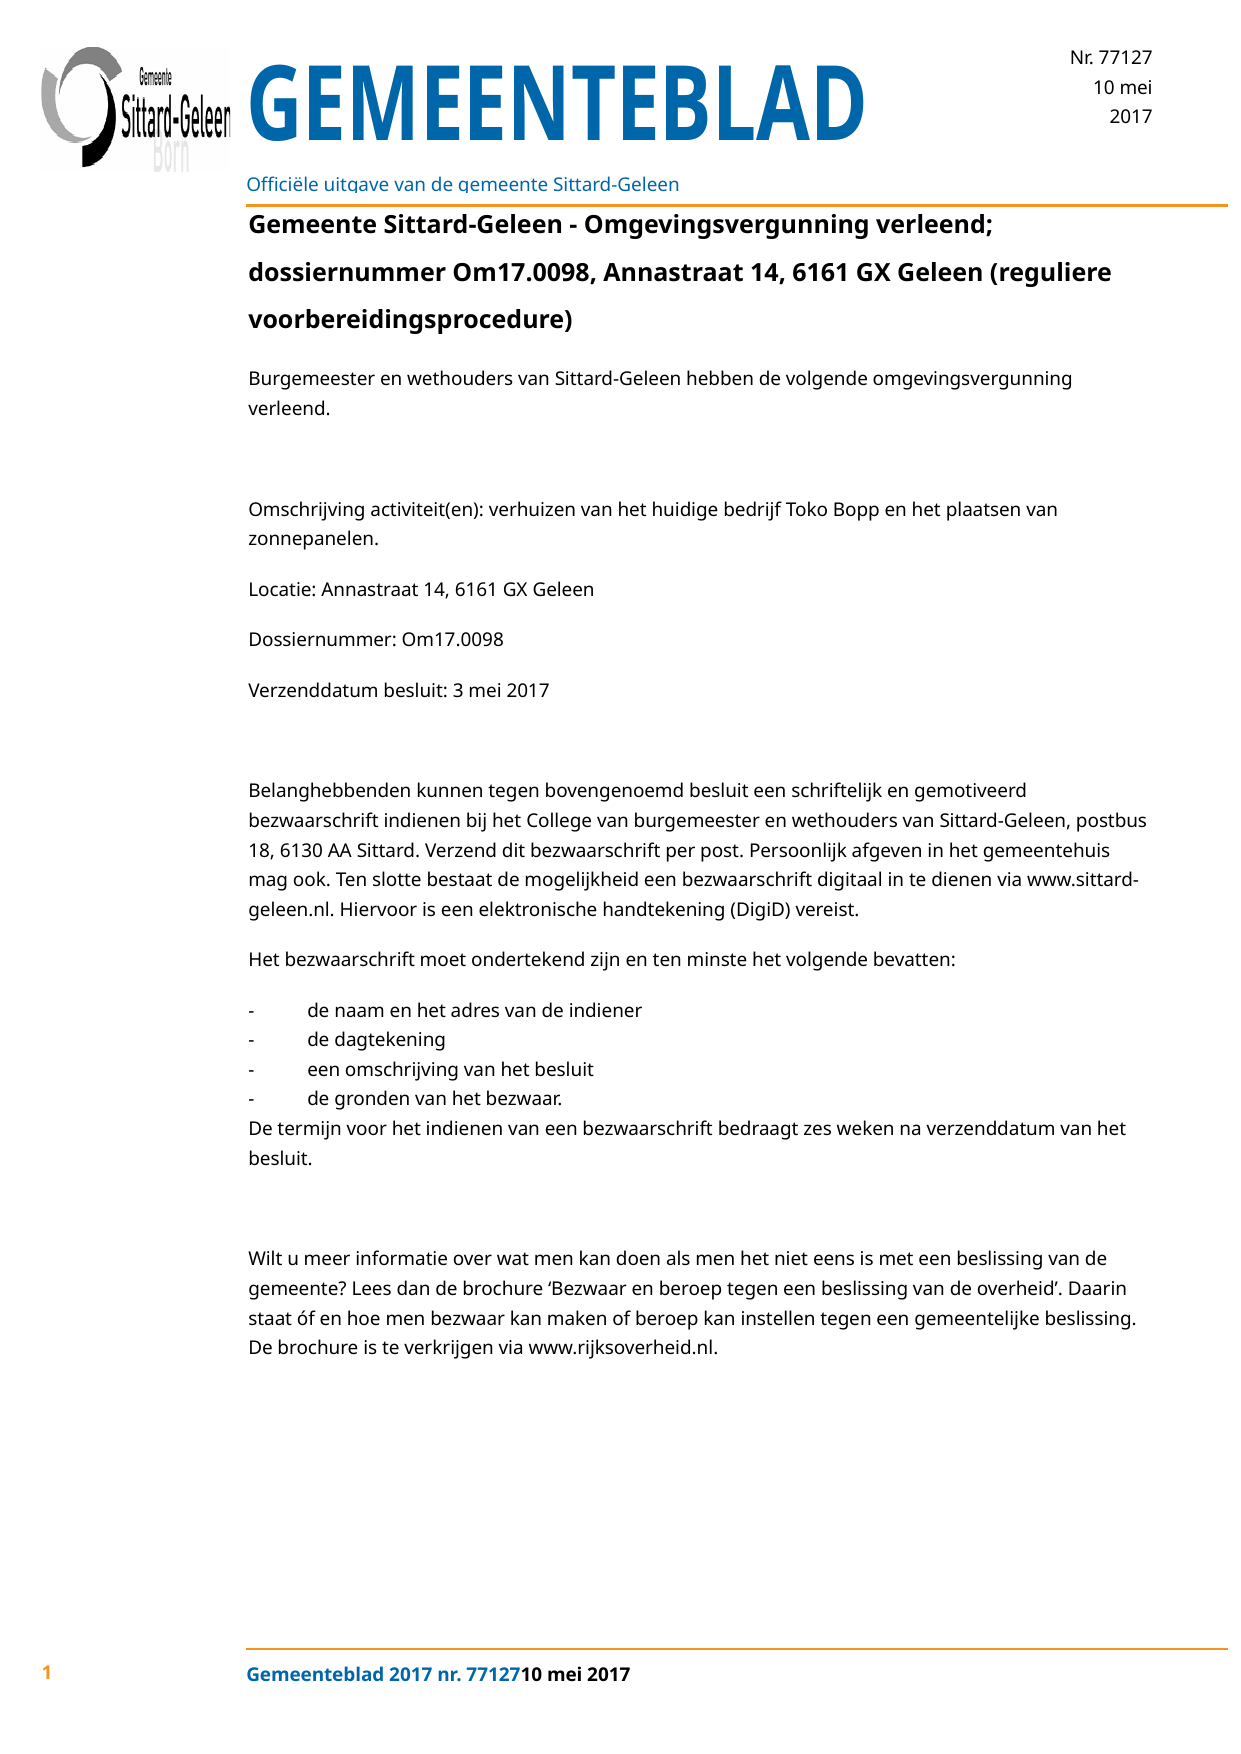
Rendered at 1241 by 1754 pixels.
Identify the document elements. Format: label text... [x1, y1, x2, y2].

list de dagtekening [248, 1026, 1152, 1052]
text Locatie: Annastraat 14, 6161 GX Geleen [248, 576, 1152, 602]
text Wilt u meer informatie over wat men kan doen als men het niet eens is met een beslissing van de gemeente? Lees dan de brochure ‘Bezwaar en beroep tegen een beslissing van de overheid’. Daarin staat óf en hoe men bezwaar kan maken of beroep kan instellen tegen een gemeentelijke beslissing. De brochure is te verkrijgen via www.rijksoverheid.nl. [248, 1246, 1152, 1360]
picture [41, 47, 231, 172]
list een omschrijving van het besluit [248, 1056, 1152, 1082]
text Gemeente Sittard-Geleen - Omgevingsvergunning verleend; dossiernummer Om17.0098, Annastraat 14, 6161 GX Geleen (reguliere voorbereidingsprocedure) [248, 207, 1152, 336]
list de naam en het adres van de indiener [248, 997, 1152, 1022]
text Het bezwaarschrift moet ondertekend zijn en ten minste het volgende bevatten: [248, 946, 1152, 972]
text Verzenddatum besluit: 3 mei 2017 [248, 677, 1152, 702]
text De termijn voor het indienen van een bezwaarschrift bedraagt zes weken na verzenddatum van het besluit. [248, 1115, 1152, 1170]
text Omschrijving activiteit(en): verhuizen van het huidige bedrijf Toko Bopp en het plaatsen van zonnepanelen. [248, 496, 1152, 551]
list de gronden van het bezwaar. [248, 1086, 1152, 1111]
text Dossiernummer: Om17.0098 [248, 626, 1152, 652]
text Burgemeester en wethouders van Sittard-Geleen hebben de volgende omgevingsvergunning verleend. [248, 366, 1152, 421]
text Belanghebbenden kunnen tegen bovengenoemd besluit een schriftelijk en gemotiveerd bezwaarschrift indienen bij het College van burgemeester en wethouders van Sittard-Geleen, postbus 18, 6130 AA Sittard. Verzend dit bezwaarschrift per post. Persoonlijk afgeven in het gemeentehuis mag ook. Ten slotte bestaat de mogelijkheid een bezwaarschrift digitaal in te dienen via www.sittard-geleen.nl. Hiervoor is een elektronische handtekening (DigiD) vereist. [248, 778, 1152, 922]
